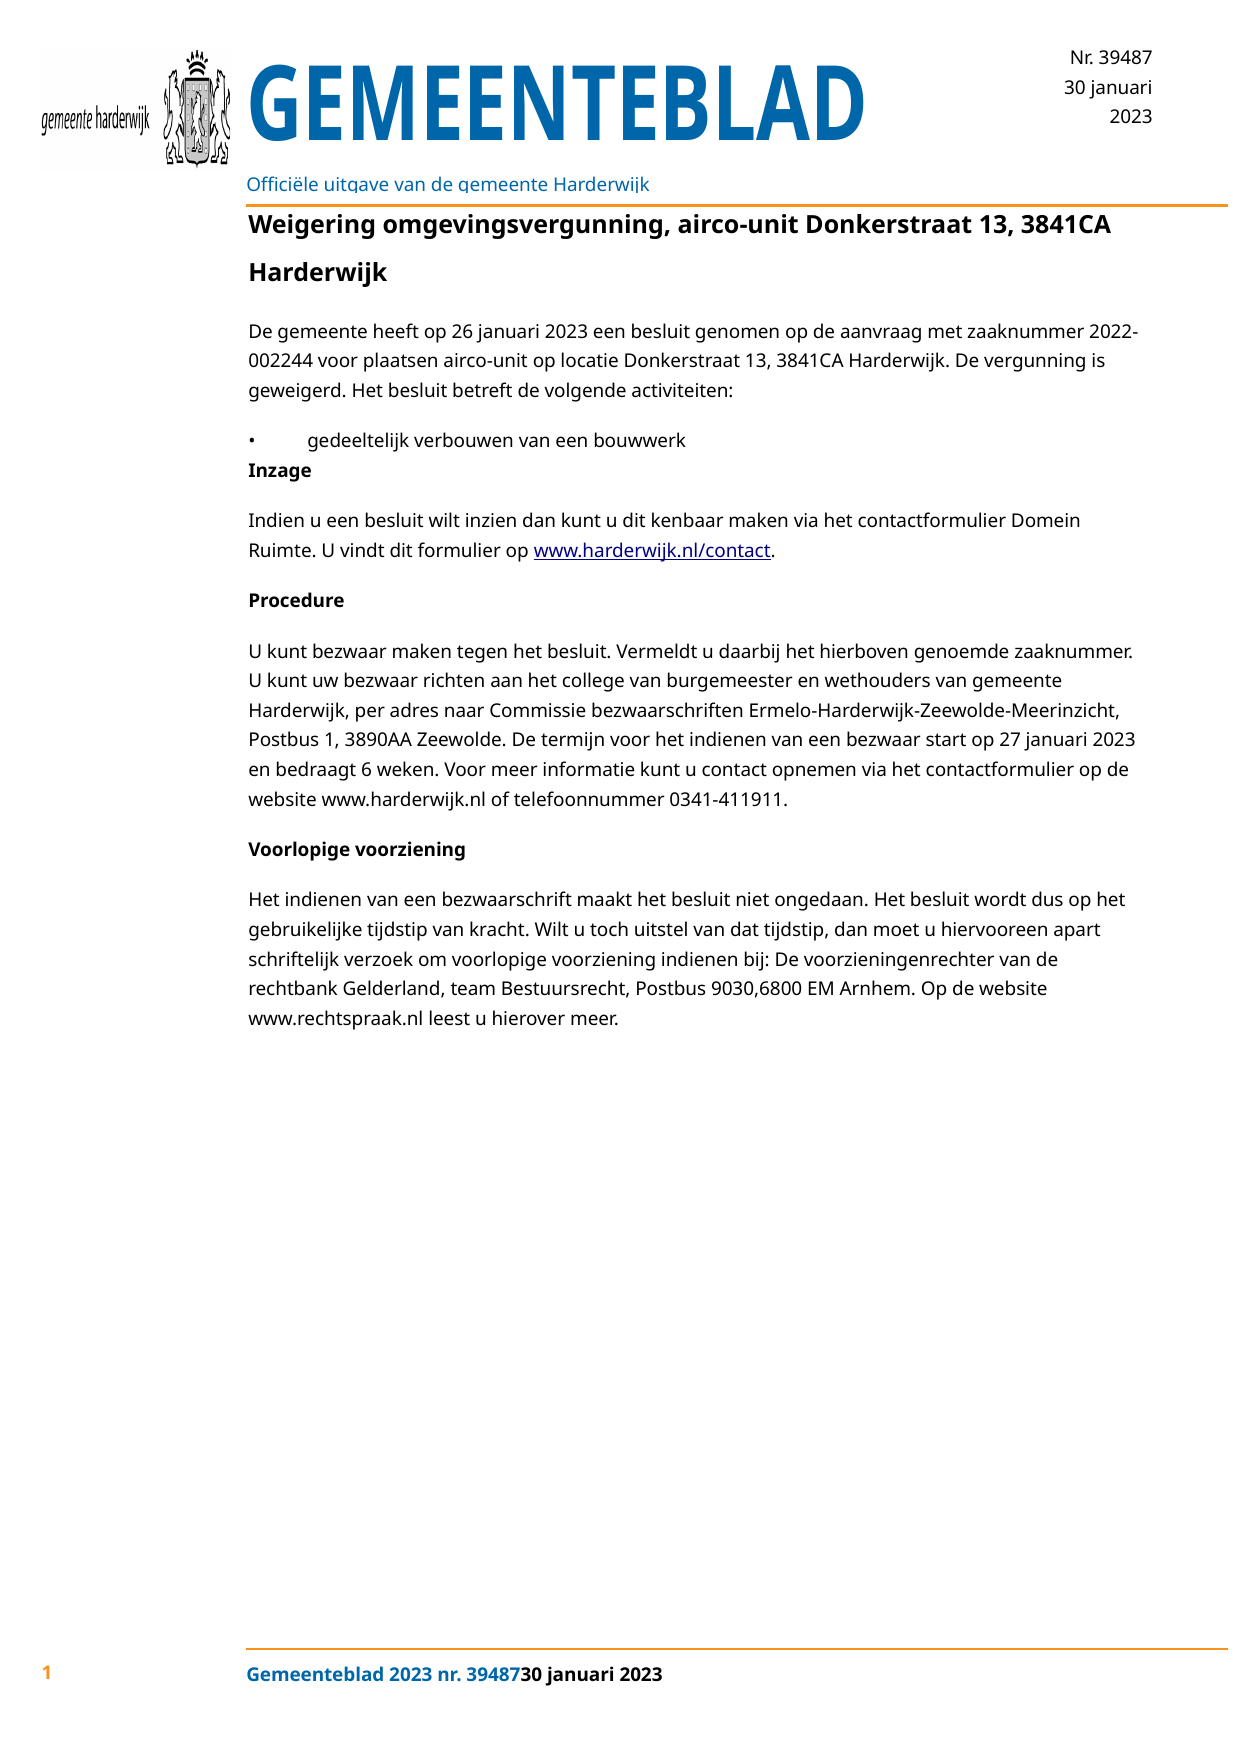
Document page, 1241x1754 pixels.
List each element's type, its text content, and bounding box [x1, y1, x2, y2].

text Indien u een besluit wilt inzien dan kunt u dit kenbaar maken via het contactformulier Domein Ruimte. U vindt dit formulier op www.harderwijk.nl/contact. [248, 507, 1152, 563]
text Het indienen van een bezwaarschrift maakt het besluit niet ongedaan. Het besluit wordt dus op het gebruikelijke tijdstip van kracht. Wilt u toch uitstel van dat tijdstip, dan moet u hiervooreen apart schriftelijk verzoek om voorlopige voorziening indienen bij: De voorzieningenrechter van de rechtbank Gelderland, team Bestuursrecht, Postbus 9030,6800 EM Arnhem. Op de website www.rechtspraak.nl leest u hierover meer. [248, 887, 1152, 1031]
text Procedure [248, 587, 1152, 613]
text De gemeente heeft op 26 januari 2023 een besluit genomen op de aanvraag met zaaknummer 2022-002244 voor plaatsen airco-unit op locatie Donkerstraat 13, 3841CA Harderwijk. De vergunning is geweigerd. Het besluit betreft de volgende activiteiten: [248, 318, 1152, 403]
text Weigering omgevingsvergunning, airco-unit Donkerstraat 13, 3841CA Harderwijk [248, 207, 1152, 288]
text Voorlopige voorziening [248, 836, 1152, 862]
picture [41, 47, 231, 172]
list gedeeltelijk verbouwen van een bouwwerk [248, 427, 1152, 453]
text Inzage [248, 457, 1152, 483]
text U kunt bezwaar maken tegen het besluit. Vermeldt u daarbij het hierboven genoemde zaaknummer. U kunt uw bezwaar richten aan het college van burgemeester en wethouders van gemeente Harderwijk, per adres naar Commissie bezwaarschriften Ermelo-Harderwijk-Zeewolde-Meerinzicht, Postbus 1, 3890AA Zeewolde. De termijn voor het indienen van een bezwaar start op 27 januari 2023 en bedraagt 6 weken. Voor meer informatie kunt u contact opnemen via het contactformulier op de website www.harderwijk.nl of telefoonnummer 0341-411911. [248, 638, 1152, 812]
